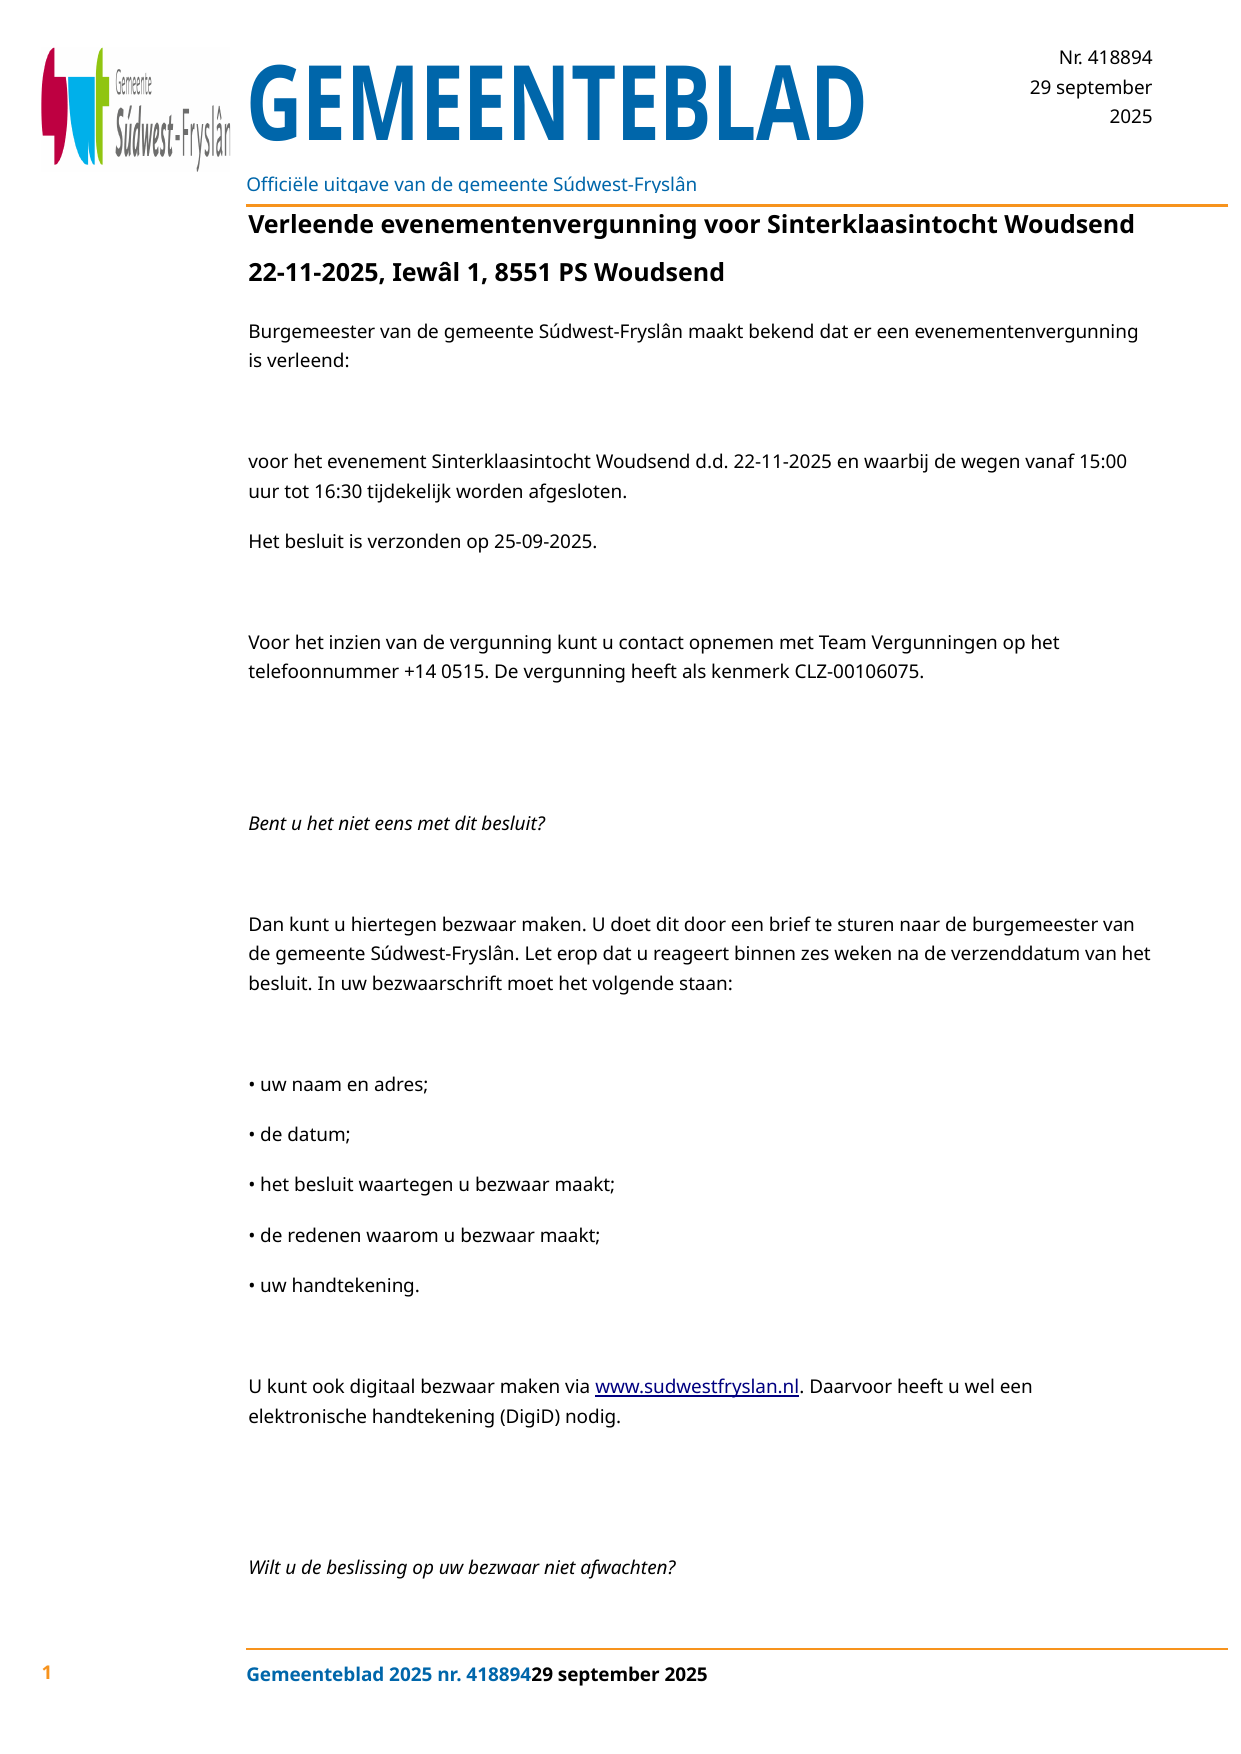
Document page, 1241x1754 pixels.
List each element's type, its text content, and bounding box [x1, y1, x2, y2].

text U kunt ook digitaal bezwaar maken via www.sudwestfryslan.nl. Daarvoor heeft u wel een elektronische handtekening (DigiD) nodig. [248, 1373, 1152, 1429]
picture [41, 47, 231, 172]
text Bent u het niet eens met dit besluit? [248, 810, 1152, 836]
text Voor het inzien van de vergunning kunt u contact opnemen met Team Vergunningen op het telefoonnummer +14 0515. De vergunning heeft als kenmerk CLZ-00106075. [248, 629, 1152, 684]
text • uw handtekening. [248, 1272, 1152, 1298]
text • de redenen waarom u bezwaar maakt; [248, 1222, 1152, 1248]
text • uw naam en adres; [248, 1071, 1152, 1097]
text • het besluit waartegen u bezwaar maakt; [248, 1172, 1152, 1197]
text Burgemeester van de gemeente Súdwest-Fryslân maakt bekend dat er een evenementenvergunning is verleend: [248, 318, 1152, 373]
text voor het evenement Sinterklaasintocht Woudsend d.d. 22-11-2025 en waarbij de wegen vanaf 15:00 uur tot 16:30 tijdekelijk worden afgesloten. [248, 448, 1152, 504]
text Wilt u de beslissing op uw bezwaar niet afwachten? [248, 1554, 1152, 1580]
text Het besluit is verzonden op 25-09-2025. [248, 528, 1152, 554]
text • de datum; [248, 1121, 1152, 1147]
text Dan kunt u hiertegen bezwaar maken. U doet dit door een brief te sturen naar de burgemeester van de gemeente Súdwest-Fryslân. Let erop dat u reageert binnen zes weken na de verzenddatum van het besluit. In uw bezwaarschrift moet het volgende staan: [248, 911, 1152, 996]
text Verleende evenementenvergunning voor Sinterklaasintocht Woudsend 22-11-2025, Iewâl 1, 8551 PS Woudsend [248, 207, 1152, 288]
